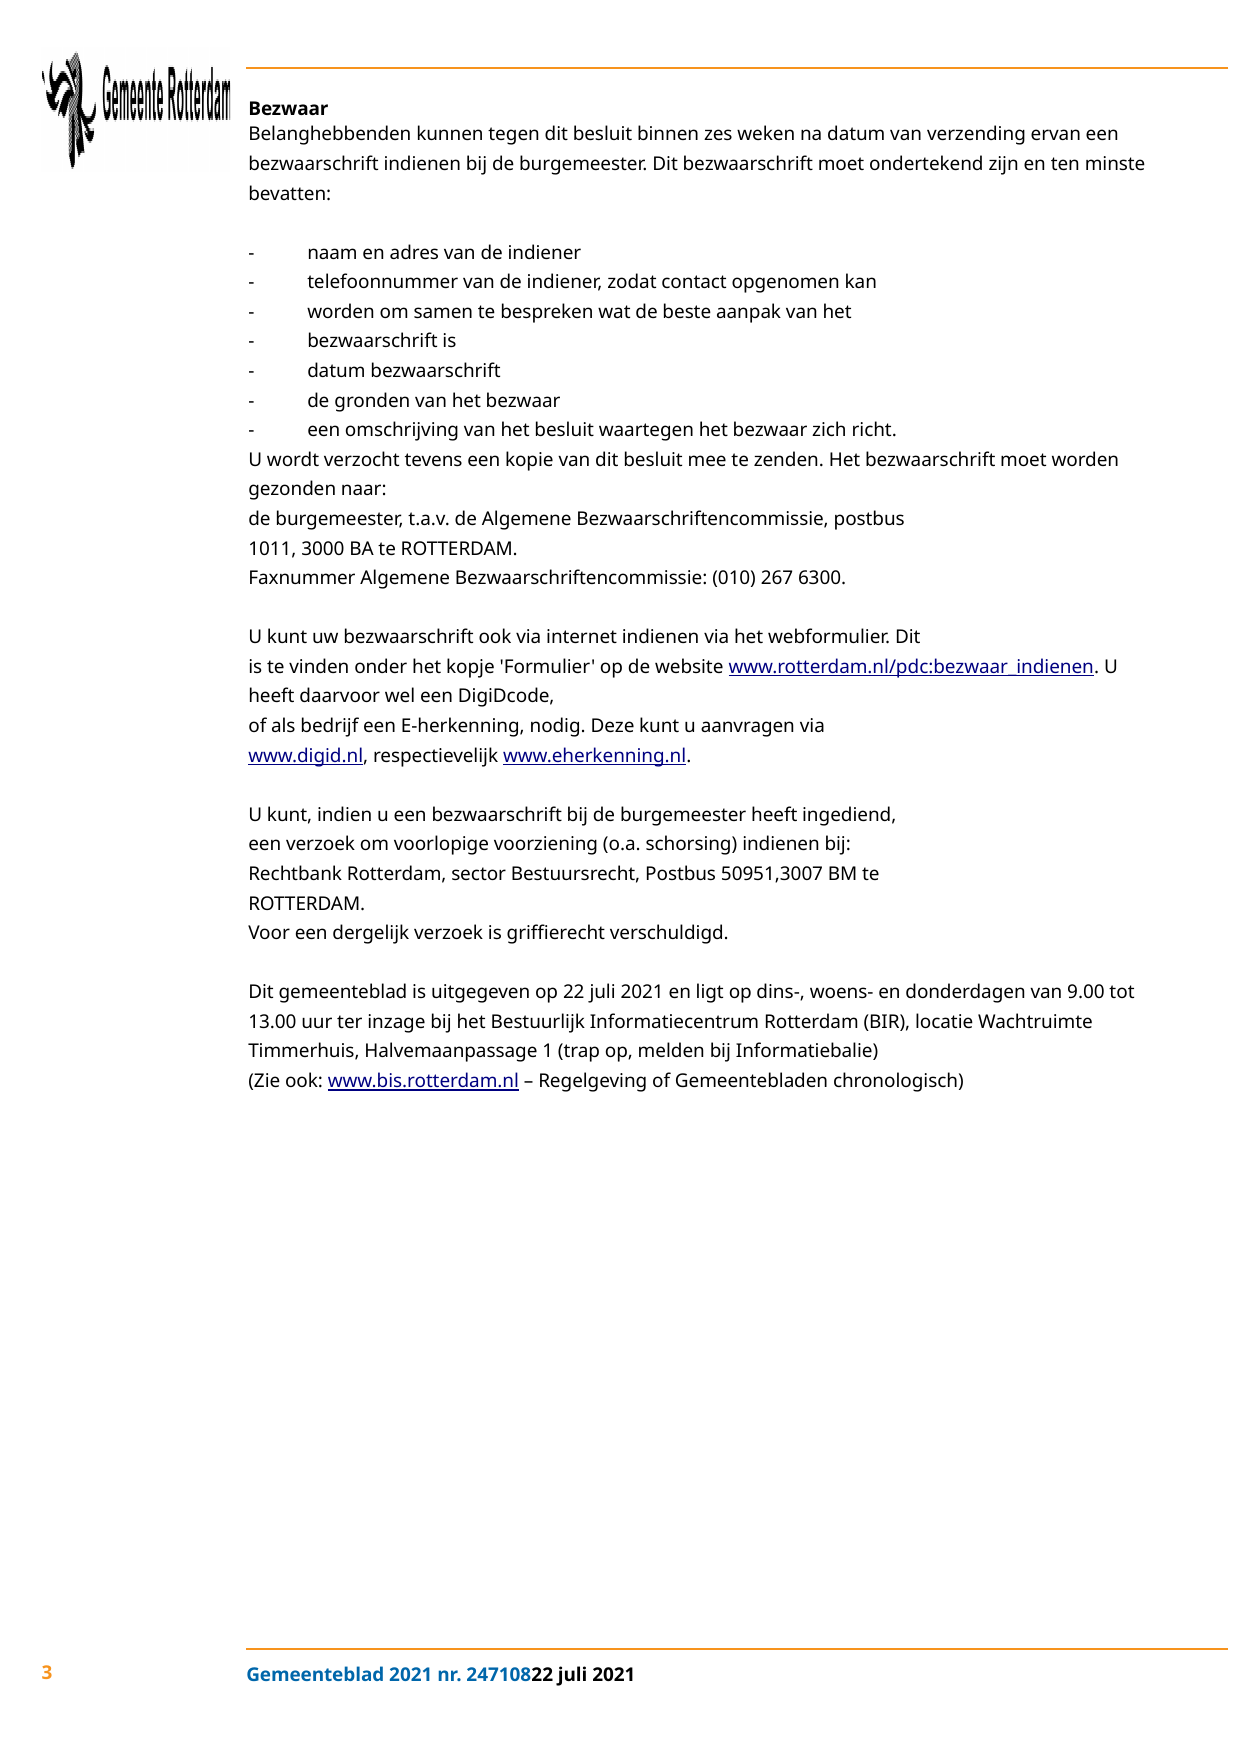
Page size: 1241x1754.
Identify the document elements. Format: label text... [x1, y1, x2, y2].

text of als bedrijf een E-herkenning, nodig. Deze kunt u aanvragen via [248, 712, 1152, 738]
text Voor een dergelijk verzoek is griffierecht verschuldigd. [248, 919, 1152, 945]
text een verzoek om voorlopige voorziening (o.a. schorsing) indienen bij: [248, 831, 1152, 856]
text is te vinden onder het kopje 'Formulier' op de website www.rotterdam.nl/pdc:bezwaar_indienen. U heeft daarvoor wel een DigiDcode, [248, 653, 1152, 708]
text Dit gemeenteblad is uitgegeven op 22 juli 2021 en ligt op dins-, woens- en donderdagen van 9.00 tot 13.00 uur ter inzage bij het Bestuurlijk Informatiecentrum Rotterdam (BIR), locatie Wachtruimte Timmerhuis, Halvemaanpassage 1 (trap op, melden bij Informatiebalie) [248, 978, 1152, 1063]
text Bezwaar [248, 95, 1152, 121]
text U kunt uw bezwaarschrift ook via internet indienen via het webformulier. Dit [248, 623, 1152, 649]
text U kunt, indien u een bezwaarschrift bij de burgemeester heeft ingediend, [248, 801, 1152, 827]
list de gronden van het bezwaar [248, 387, 1152, 413]
text 1011, 3000 BA te ROTTERDAM. [248, 535, 1152, 561]
text (Zie ook: www.bis.rotterdam.nl – Regelgeving of Gemeentebladen chronologisch) [248, 1067, 1152, 1093]
text ROTTERDAM. [248, 890, 1152, 916]
list bezwaarschrift is [248, 328, 1152, 353]
list datum bezwaarschrift [248, 357, 1152, 383]
text U wordt verzocht tevens een kopie van dit besluit mee te zenden. Het bezwaarschrift moet worden gezonden naar: [248, 446, 1152, 501]
text de burgemeester, t.a.v. de Algemene Bezwaarschriftencommissie, postbus [248, 505, 1152, 531]
list worden om samen te bespreken wat de beste aanpak van het [248, 298, 1152, 324]
list een omschrijving van het besluit waartegen het bezwaar zich richt. [248, 416, 1152, 442]
list naam en adres van de indiener [248, 239, 1152, 265]
text Belanghebbenden kunnen tegen dit besluit binnen zes weken na datum van verzending ervan een bezwaarschrift indienen bij de burgemeester. Dit bezwaarschrift moet ondertekend zijn en ten minste bevatten: [248, 121, 1152, 206]
text Faxnummer Algemene Bezwaarschriftencommissie: (010) 267 6300. [248, 564, 1152, 590]
picture [41, 47, 231, 172]
list telefoonnummer van de indiener, zodat contact opgenomen kan [248, 268, 1152, 294]
text Rechtbank Rotterdam, sector Bestuursrecht, Postbus 50951,3007 BM te [248, 860, 1152, 886]
text www.digid.nl, respectievelijk www.eherkenning.nl. [248, 742, 1152, 768]
